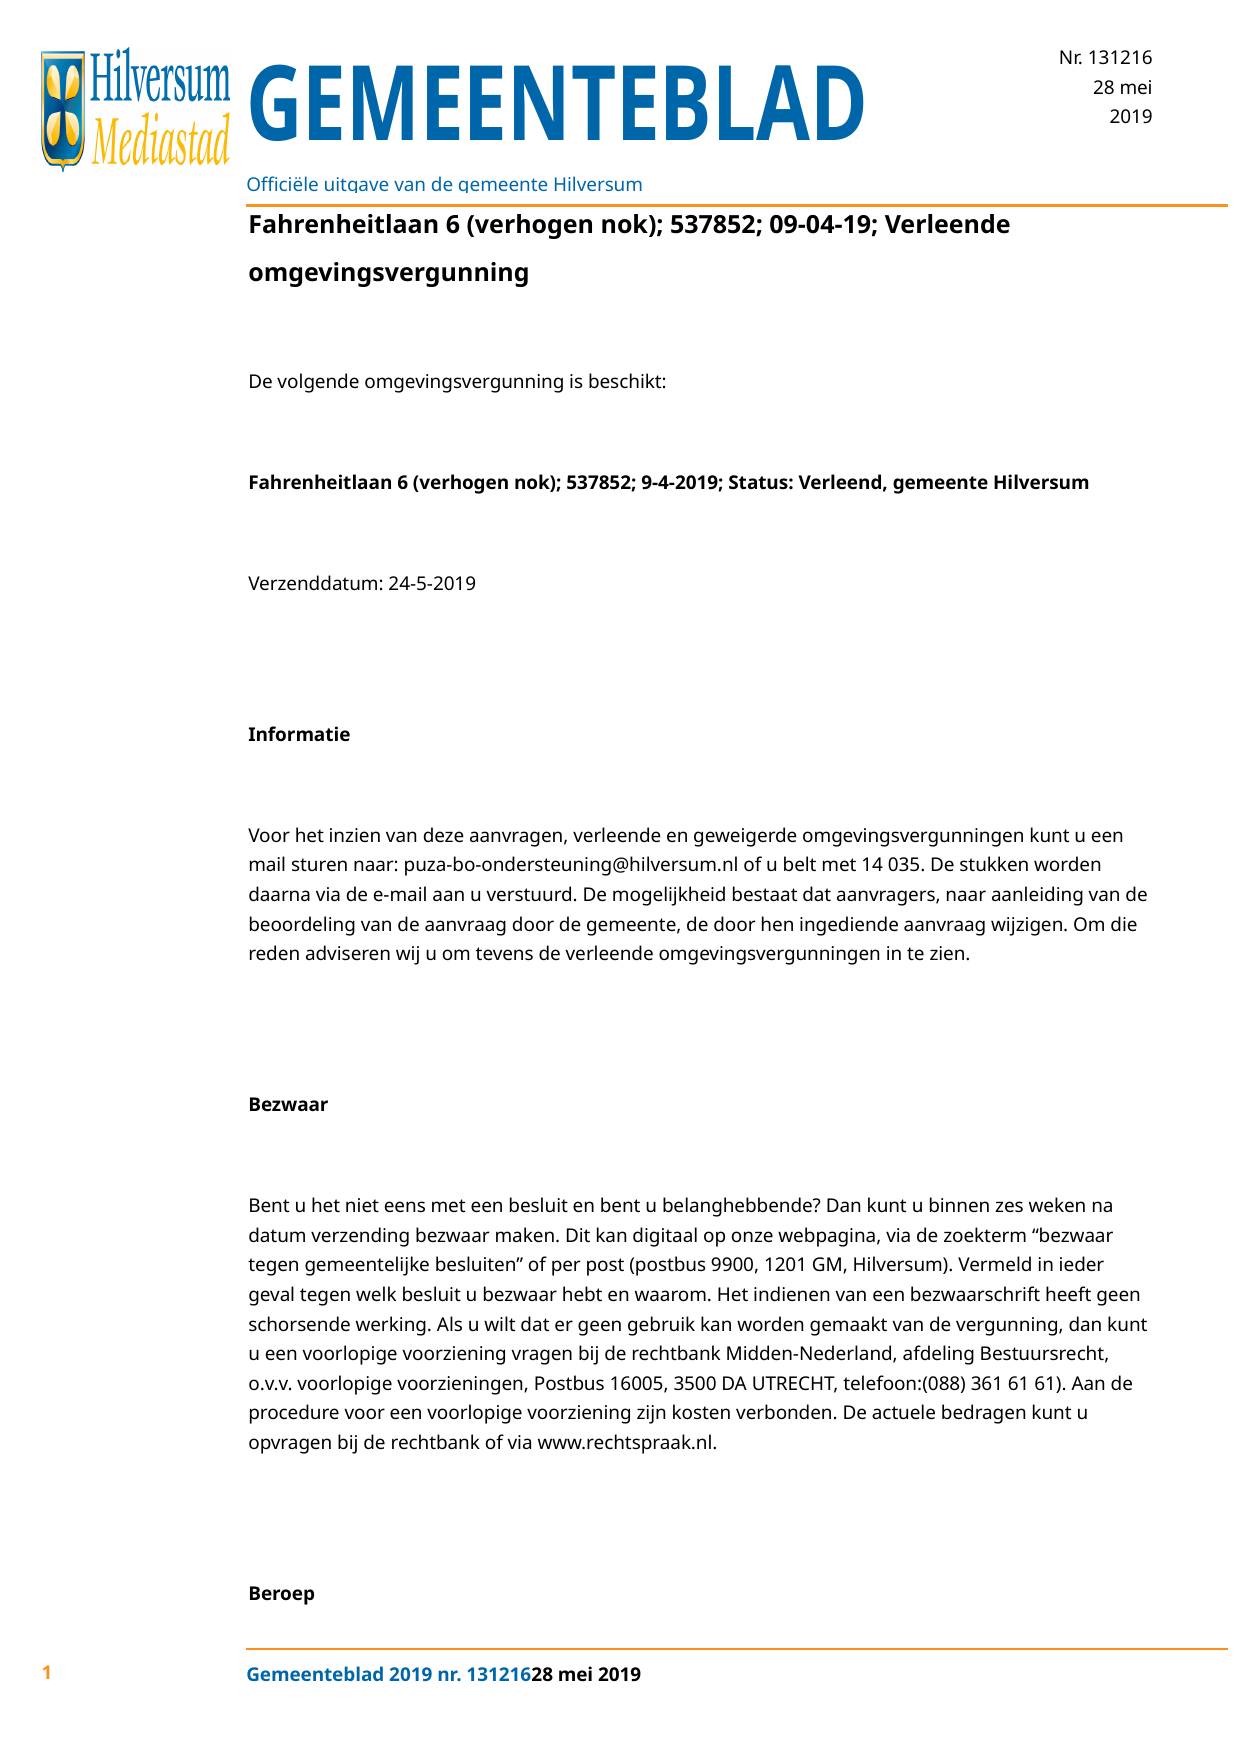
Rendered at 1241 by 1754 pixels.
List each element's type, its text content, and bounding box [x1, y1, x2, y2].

text Bent u het niet eens met een besluit en bent u belanghebbende? Dan kunt u binnen zes weken na datum verzending bezwaar maken. Dit kan digitaal op onze webpagina, via de zoekterm “bezwaar tegen gemeentelijke besluiten” of per post (postbus 9900, 1201 GM, Hilversum). Vermeld in ieder geval tegen welk besluit u bezwaar hebt en waarom. Het indienen van een bezwaarschrift heeft geen schorsende werking. Als u wilt dat er geen gebruik kan worden gemaakt van de vergunning, dan kunt u een voorlopige voorziening vragen bij de rechtbank Midden-Nederland, afdeling Bestuursrecht, o.v.v. voorlopige voorzieningen, Postbus 16005, 3500 DA UTRECHT, telefoon:(088) 361 61 61). Aan de procedure voor een voorlopige voorziening zijn kosten verbonden. De actuele bedragen kunt u opvragen bij de rechtbank of via www.rechtspraak.nl. [248, 1192, 1152, 1455]
text Fahrenheitlaan 6 (verhogen nok); 537852; 9-4-2019; Status: Verleend, gemeente Hilversum [248, 469, 1152, 495]
text De volgende omgevingsvergunning is beschikt: [248, 368, 1152, 394]
picture [41, 47, 231, 172]
text Fahrenheitlaan 6 (verhogen nok); 537852; 09-04-19; Verleende omgevingsvergunning [248, 207, 1152, 288]
text Verzenddatum: 24-5-2019 [248, 570, 1152, 596]
text Bezwaar [248, 1092, 1152, 1117]
text Informatie [248, 721, 1152, 747]
text Beroep [248, 1580, 1152, 1606]
text Voor het inzien van deze aanvragen, verleende en geweigerde omgevingsvergunningen kunt u een mail sturen naar: puza-bo-ondersteuning@hilversum.nl of u belt met 14 035. De stukken worden daarna via de e-mail aan u verstuurd. De mogelijkheid bestaat dat aanvragers, naar aanleiding van de beoordeling van de aanvraag door de gemeente, de door hen ingediende aanvraag wijzigen. Om die reden adviseren wij u om tevens de verleende omgevingsvergunningen in te zien. [248, 822, 1152, 966]
